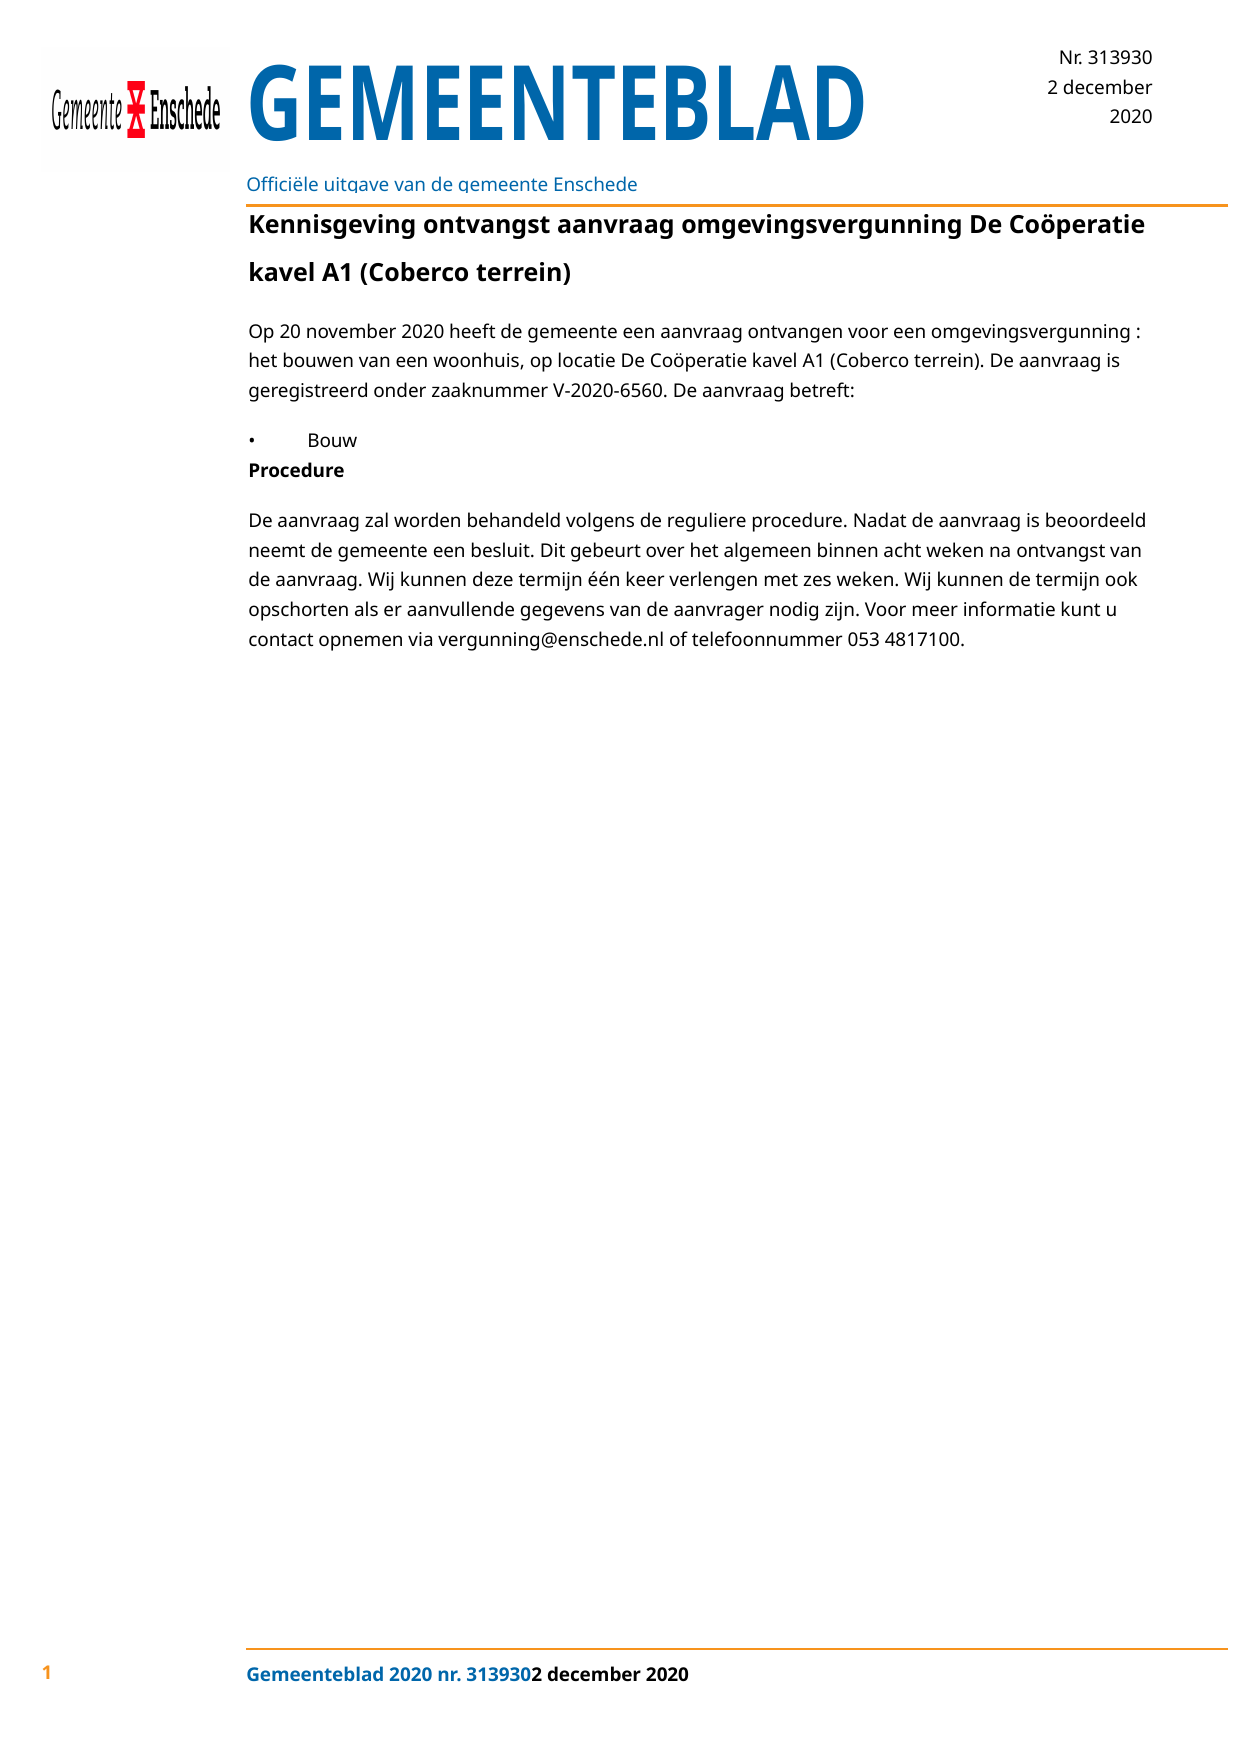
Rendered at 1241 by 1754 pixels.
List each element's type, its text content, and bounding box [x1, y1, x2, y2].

text De aanvraag zal worden behandeld volgens de reguliere procedure. Nadat de aanvraag is beoordeeld neemt de gemeente een besluit. Dit gebeurt over het algemeen binnen acht weken na ontvangst van de aanvraag. Wij kunnen deze termijn één keer verlengen met zes weken. Wij kunnen de termijn ook opschorten als er aanvullende gegevens van de aanvrager nodig zijn. Voor meer informatie kunt u contact opnemen via vergunning@enschede.nl of telefoonnummer 053 4817100. [248, 507, 1152, 652]
text Kennisgeving ontvangst aanvraag omgevingsvergunning De Coöperatie kavel A1 (Coberco terrein) [248, 207, 1152, 288]
picture [41, 47, 231, 172]
text Procedure [248, 457, 1152, 483]
text Op 20 november 2020 heeft de gemeente een aanvraag ontvangen voor een omgevingsvergunning : het bouwen van een woonhuis, op locatie De Coöperatie kavel A1 (Coberco terrein). De aanvraag is geregistreerd onder zaaknummer V-2020-6560. De aanvraag betreft: [248, 318, 1152, 403]
list Bouw [248, 427, 1152, 453]
